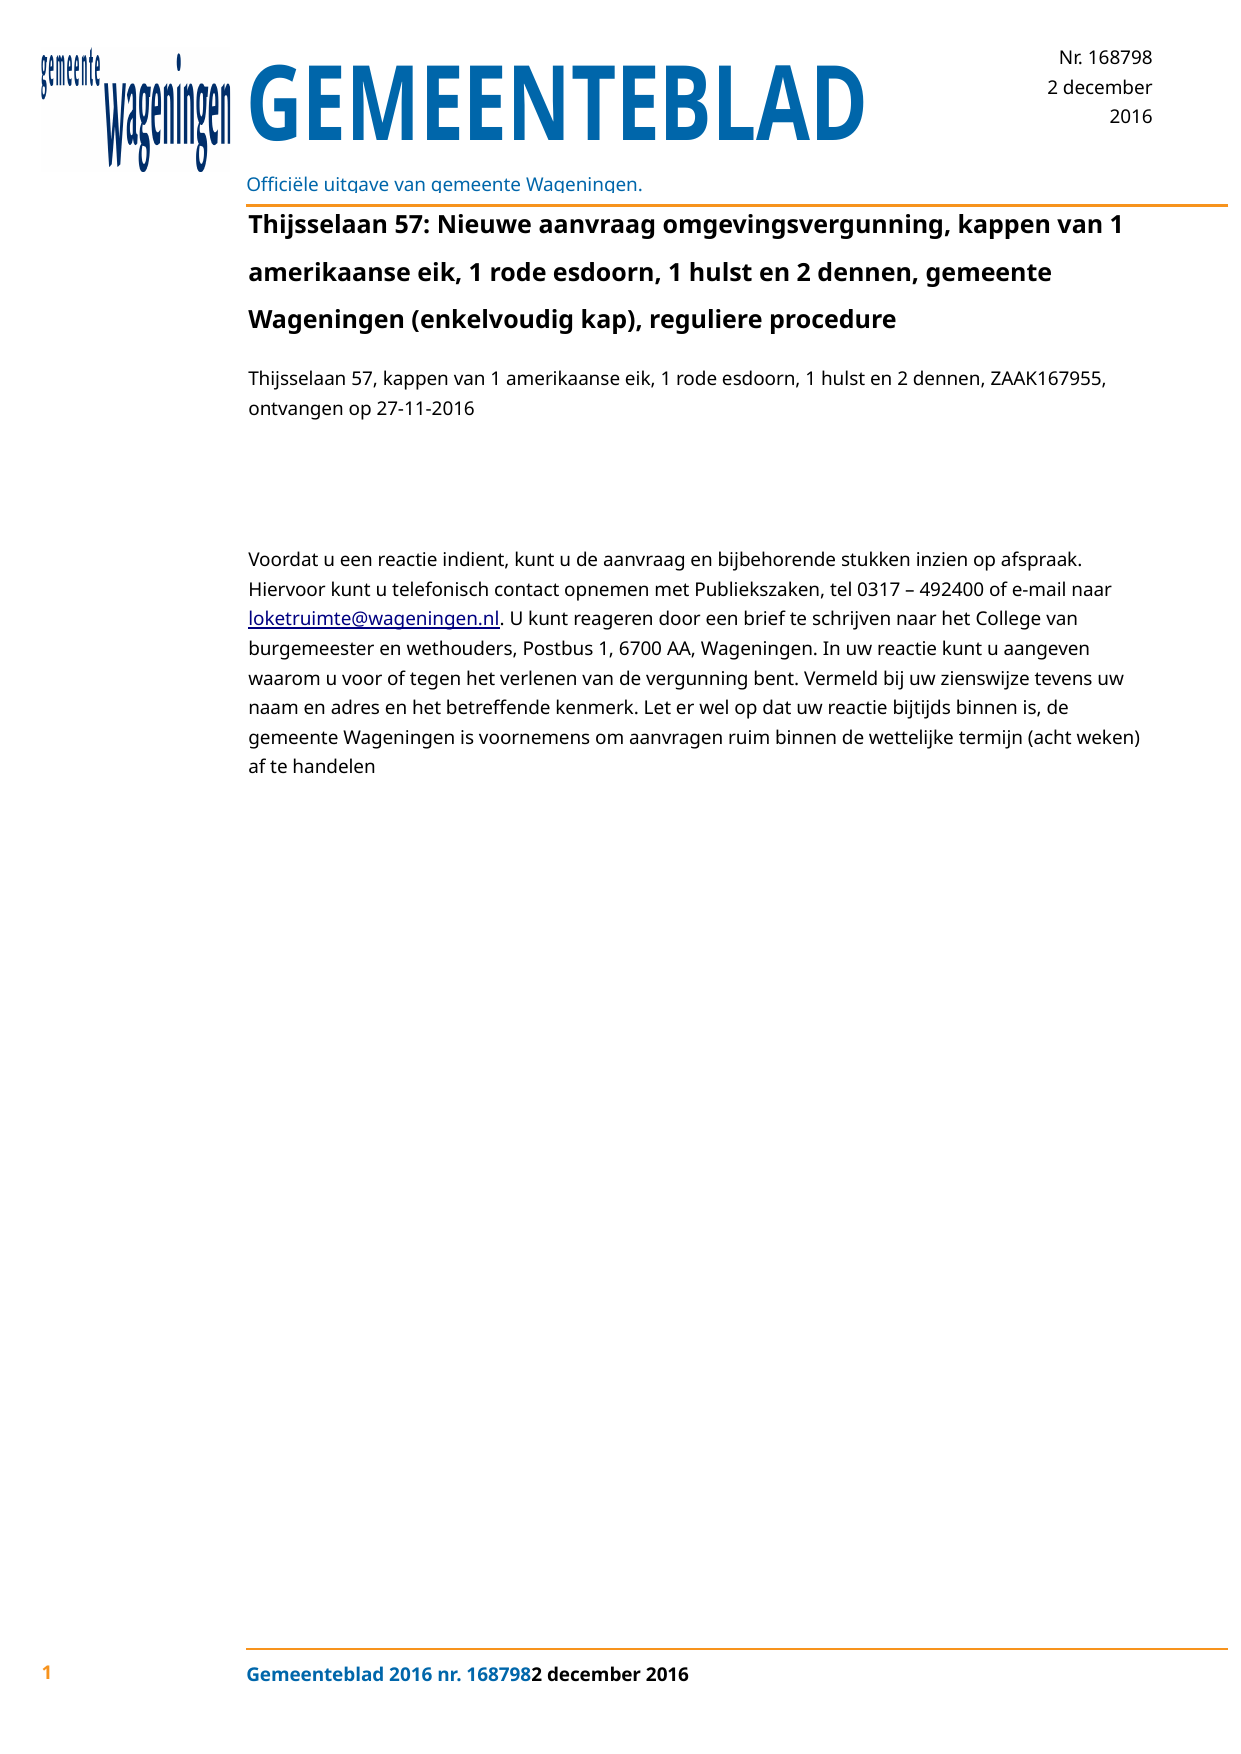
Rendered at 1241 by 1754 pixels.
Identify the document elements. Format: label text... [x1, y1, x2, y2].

text Thijsselaan 57, kappen van 1 amerikaanse eik, 1 rode esdoorn, 1 hulst en 2 dennen, ZAAK167955, ontvangen op 27-11-2016 [248, 366, 1152, 421]
text Voordat u een reactie indient, kunt u de aanvraag en bijbehorende stukken inzien op afspraak. Hiervoor kunt u telefonisch contact opnemen met Publiekszaken, tel 0317 – 492400 of e-mail naar loketruimte@wageningen.nl. U kunt reageren door een brief te schrijven naar het College van burgemeester en wethouders, Postbus 1, 6700 AA, Wageningen. In uw reactie kunt u aangeven waarom u voor of tegen het verlenen van de vergunning bent. Vermeld bij uw zienswijze tevens uw naam en adres en het betreffende kenmerk. Let er wel op dat uw reactie bijtijds binnen is, de gemeente Wageningen is voornemens om aanvragen ruim binnen de wettelijke termijn (acht weken) af te handelen [248, 546, 1152, 779]
picture [41, 47, 231, 172]
text Thijsselaan 57: Nieuwe aanvraag omgevingsvergunning, kappen van 1 amerikaanse eik, 1 rode esdoorn, 1 hulst en 2 dennen, gemeente Wageningen (enkelvoudig kap), reguliere procedure [248, 207, 1152, 336]
